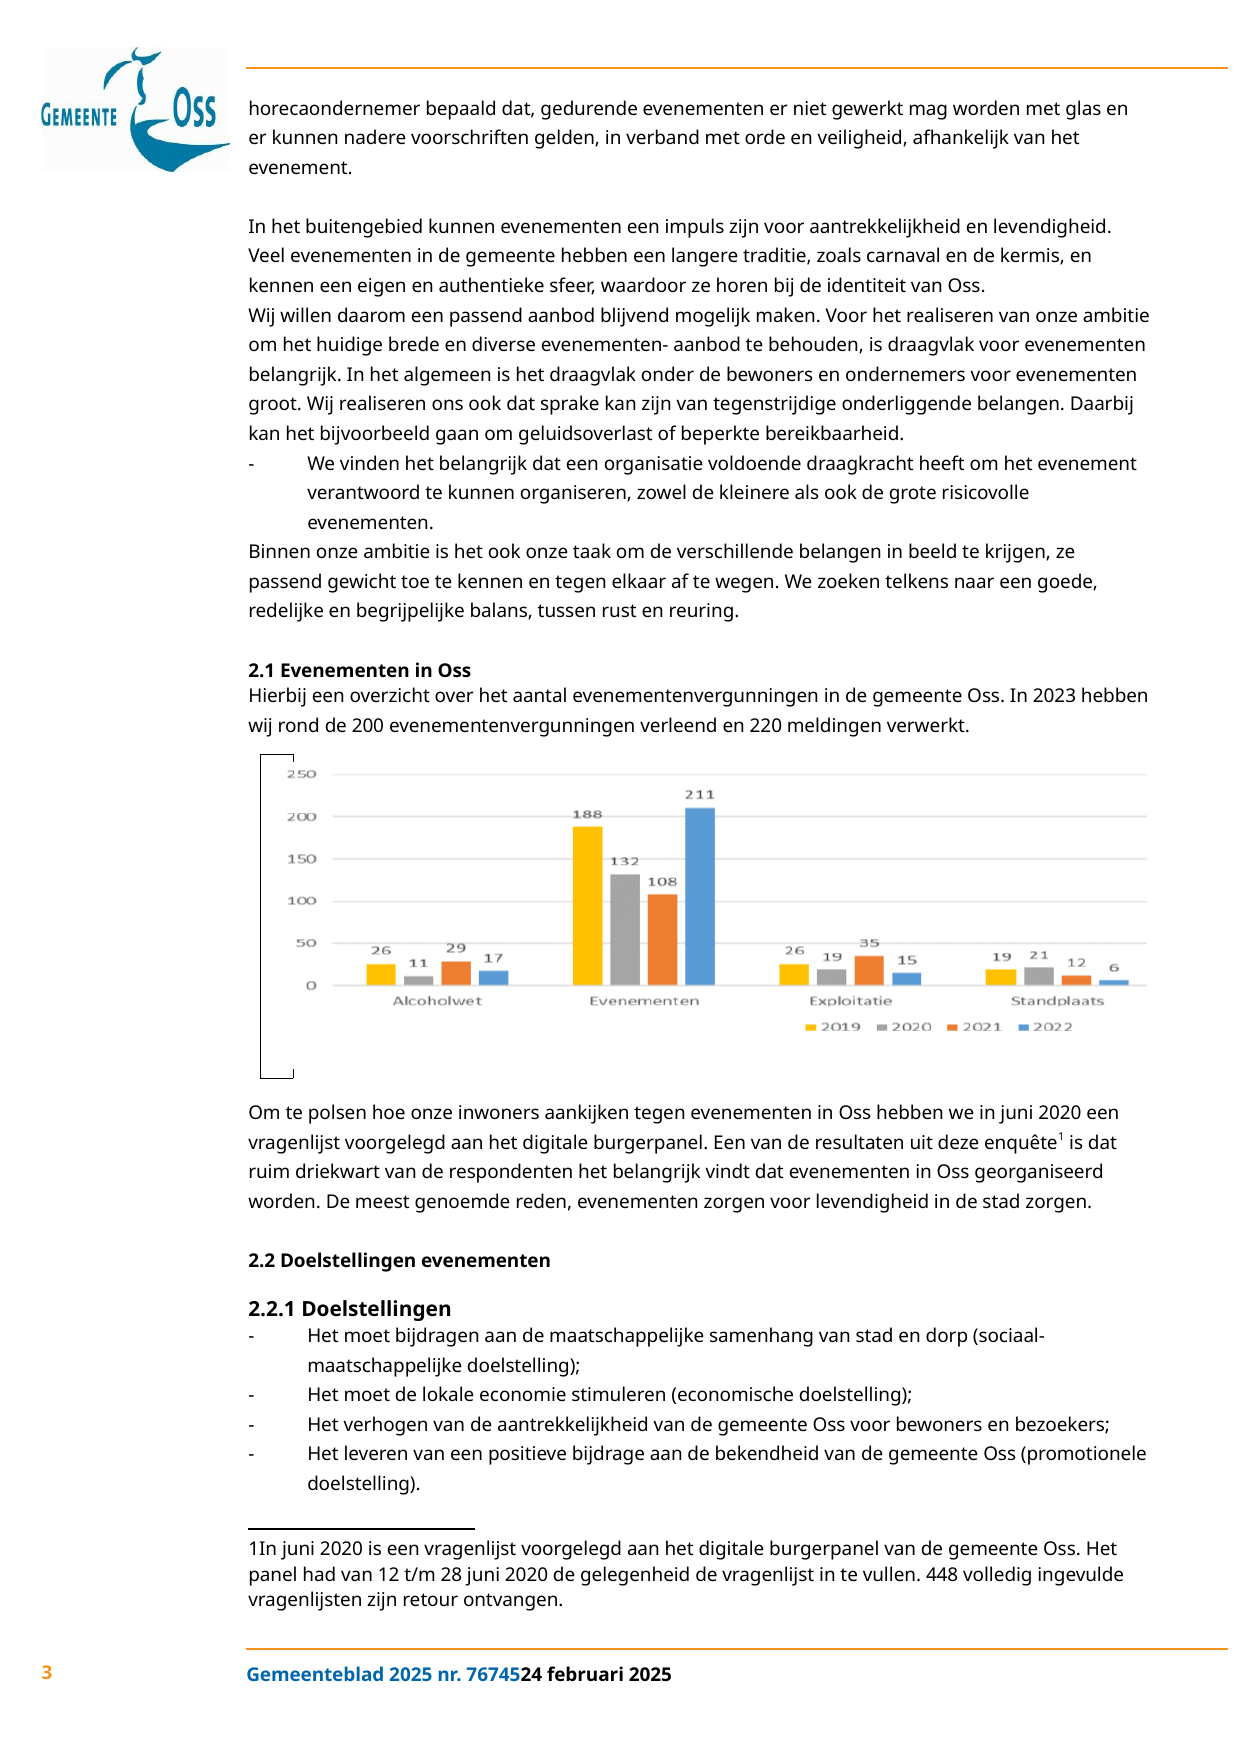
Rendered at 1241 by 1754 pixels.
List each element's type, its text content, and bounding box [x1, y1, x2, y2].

picture [41, 47, 231, 172]
text 2.2 Doelstellingen evenementen [248, 1247, 1152, 1273]
text Hierbij een overzicht over het aantal evenementenvergunningen in de gemeente Oss. In 2023 hebben wij rond de 200 evenementenvergunningen verleend en 220 meldingen verwerkt. [248, 683, 1152, 738]
text Om te polsen hoe onze inwoners aankijken tegen evenementen in Oss hebben we in juni 2020 een vragenlijst voorgelegd aan het digitale burgerpanel. Een van de resultaten uit deze enquête is dat ruim driekwart van de respondenten het belangrijk vindt dat evenementen in Oss georganiseerd worden. De meest genoemde reden, evenementen zorgen voor levendigheid in de stad zorgen. [248, 1099, 1152, 1214]
text 2.1 Evenementen in Oss [248, 657, 1152, 683]
text In juni 2020 is een vragenlijst voorgelegd aan het digitale burgerpanel van de gemeente Oss. Het panel had van 12 t/m 28 juni 2020 de gelegenheid de vragenlijst in te vullen. 448 volledig ingevulde vragenlijsten zijn retour ontvangen. [248, 1535, 1152, 1612]
list Het leveren van een positieve bijdrage aan de bekendheid van de gemeente Oss (promotionele doelstelling). [248, 1441, 1152, 1496]
list Het moet de lokale economie stimuleren (economische doelstelling); [248, 1381, 1152, 1407]
text horecaondernemer bepaald dat, gedurende evenementen er niet gewerkt mag worden met glas en er kunnen nadere voorschriften gelden, in verband met orde en veiligheid, afhankelijk van het evenement. [248, 95, 1152, 180]
text Wij willen daarom een passend aanbod blijvend mogelijk maken. Voor het realiseren van onze ambitie om het huidige brede en diverse evenementen- aanbod te behouden, is draagvlak voor evenementen belangrijk. In het algemeen is het draagvlak onder de bewoners en ondernemers voor evenementen groot. Wij realiseren ons ook dat sprake kan zijn van tegenstrijdige onderliggende belangen. Daarbij kan het bijvoorbeeld gaan om geluidsoverlast of beperkte bereikbaarheid. [248, 302, 1152, 446]
text In het buitengebied kunnen evenementen een impuls zijn voor aantrekkelijkheid en levendigheid. Veel evenementen in de gemeente hebben een langere traditie, zoals carnaval en de kermis, en kennen een eigen en authentieke sfeer, waardoor ze horen bij de identiteit van Oss. [248, 213, 1152, 298]
text Binnen onze ambitie is het ook onze taak om de verschillende belangen in beeld te krijgen, ze passend gewicht toe te kennen en tegen elkaar af te wegen. We zoeken telkens naar een goede, redelijke en begrijpelijke balans, tussen rust en reuring. [248, 538, 1152, 623]
list Het verhogen van de aantrekkelijkheid van de gemeente Oss voor bewoners en bezoekers; [248, 1411, 1152, 1437]
text 2.2.1 Doelstellingen [248, 1294, 1152, 1322]
list Het moet bijdragen aan de maatschappelijke samenhang van stad en dorp (sociaal-maatschappelijke doelstelling); [248, 1322, 1152, 1377]
list We vinden het belangrijk dat een organisatie voldoende draagkracht heeft om het evenement verantwoord te kunnen organiseren, zowel de kleinere als ook de grote risicovolle evenementen. [248, 450, 1152, 535]
picture [268, 762, 1173, 1069]
